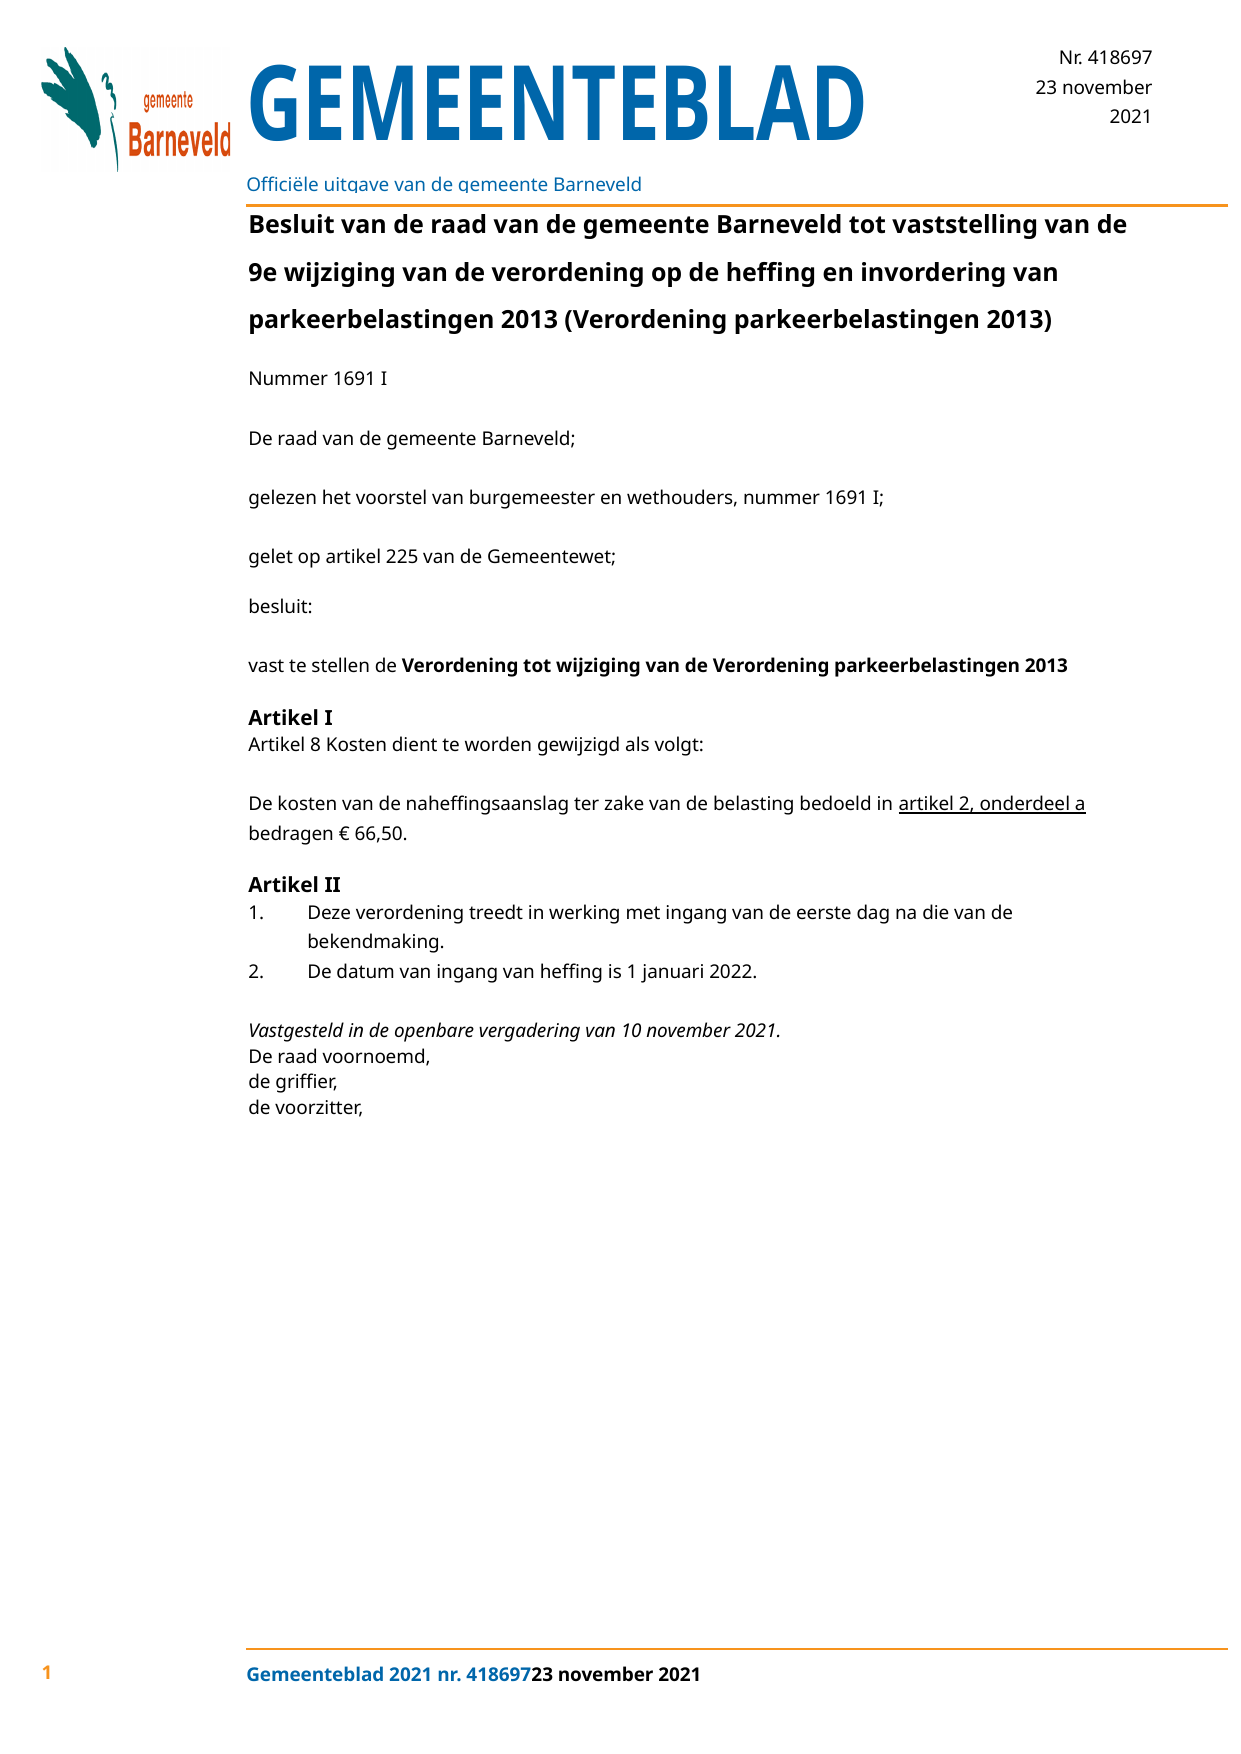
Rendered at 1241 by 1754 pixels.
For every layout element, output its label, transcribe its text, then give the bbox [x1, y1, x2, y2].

list Deze verordening treedt in werking met ingang van de eerste dag na die van de bekendmaking. [248, 899, 1152, 954]
text gelezen het voorstel van burgemeester en wethouders, nummer 1691 I; [248, 484, 1152, 509]
picture [41, 47, 231, 172]
text vast te stellen de Verordening tot wijziging van de Verordening parkeerbelastingen 2013 [248, 652, 1152, 678]
text Artikel II [248, 871, 1152, 899]
text Artikel 8 Kosten dient te worden gewijzigd als volgt: [248, 731, 1152, 757]
text De raad voornoemd, [248, 1043, 1152, 1069]
text gelet op artikel 225 van de Gemeentewet; [248, 543, 1152, 569]
text de griffier, [248, 1069, 1152, 1094]
text Nummer 1691 I [248, 366, 1152, 391]
text Artikel I [248, 703, 1152, 731]
text de voorzitter, [248, 1094, 1152, 1120]
text Besluit van de raad van de gemeente Barneveld tot vaststelling van de 9e wijziging van de verordening op de heffing en invordering van parkeerbelastingen 2013 (Verordening parkeerbelastingen 2013) [248, 207, 1152, 336]
text Vastgesteld in de openbare vergadering van 10 november 2021. [248, 1017, 1152, 1043]
text De kosten van de naheffingsaanslag ter zake van de belasting bedoeld in artikel 2, onderdeel a bedragen € 66,50. [248, 791, 1152, 846]
text besluit: [248, 593, 1152, 619]
list De datum van ingang van heffing is 1 januari 2022. [248, 958, 1152, 984]
text De raad van de gemeente Barneveld; [248, 425, 1152, 450]
